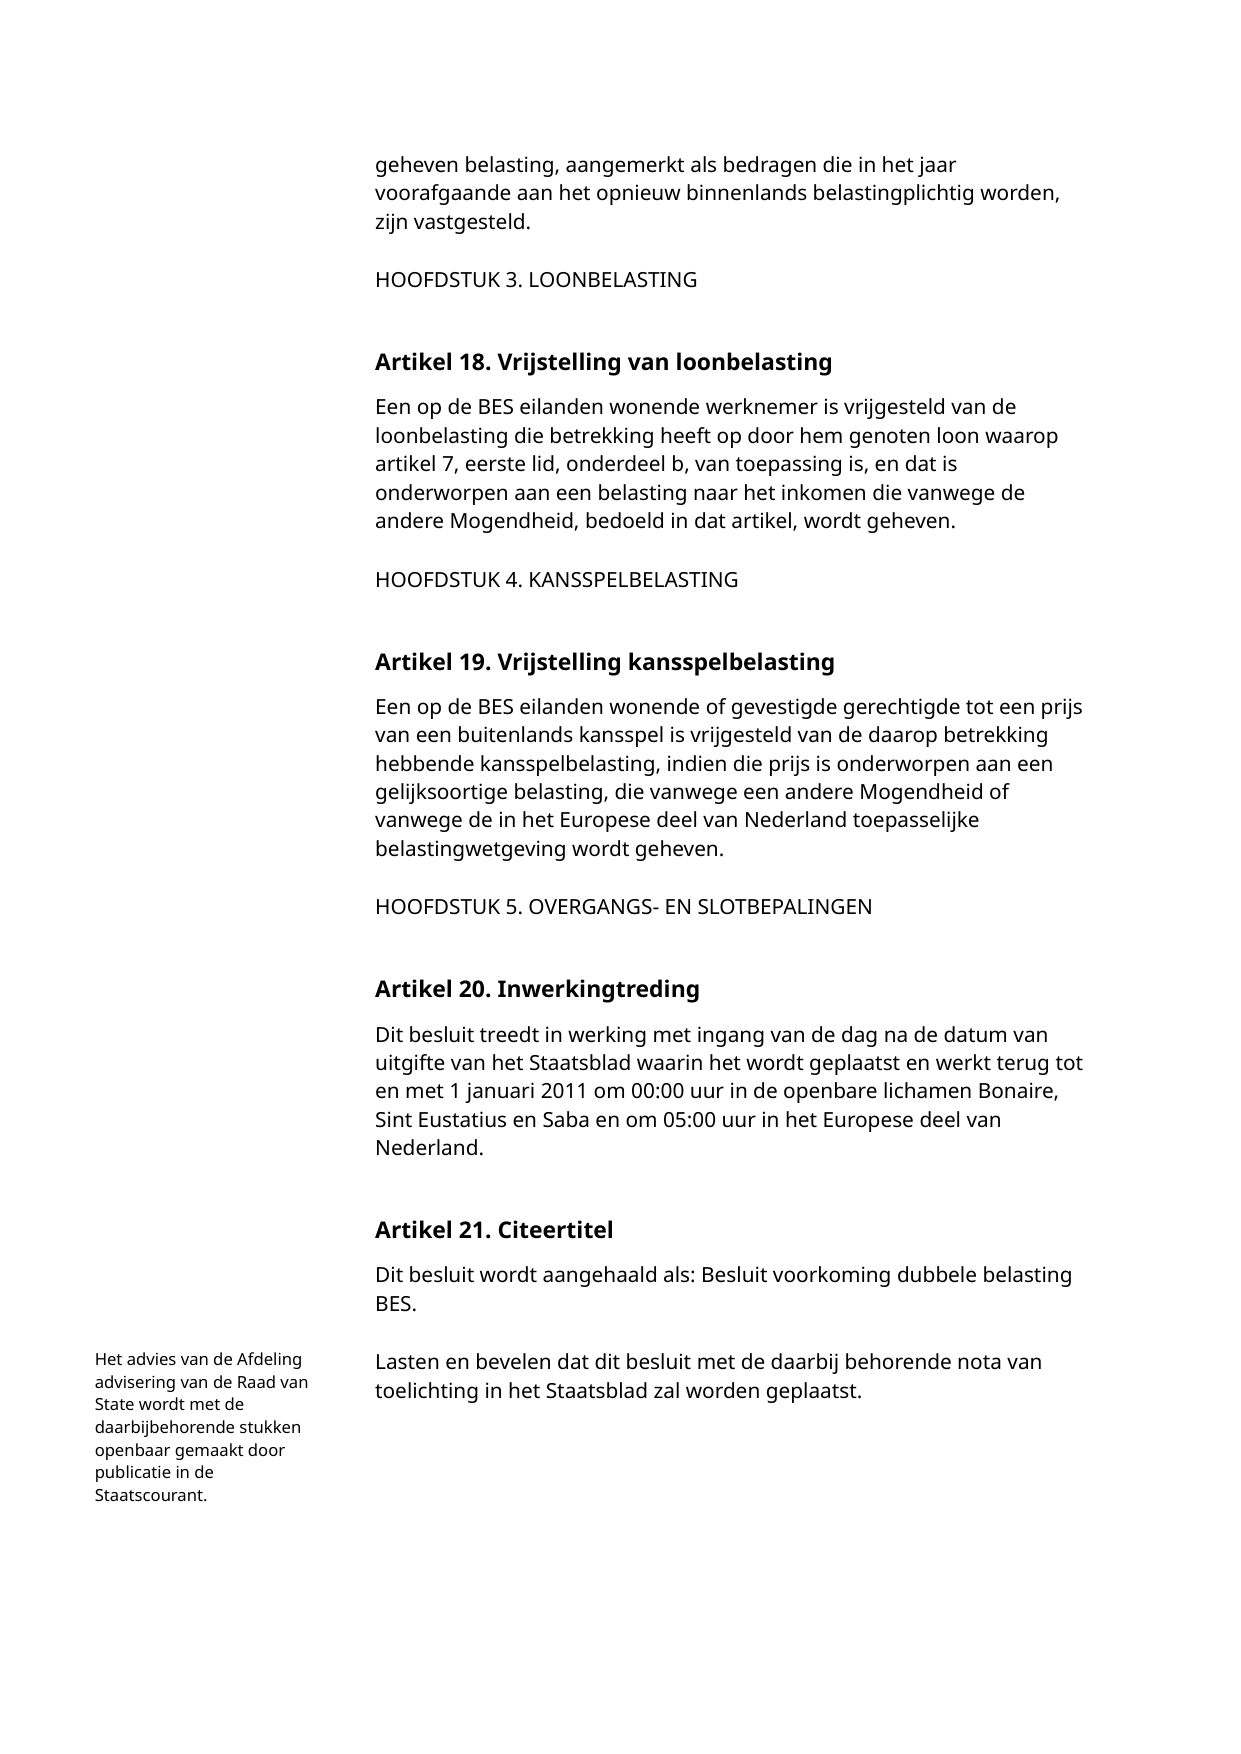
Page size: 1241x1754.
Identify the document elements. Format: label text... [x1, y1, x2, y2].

text Dit besluit treedt in werking met ingang van de dag na de datum van uitgifte van het Staatsblad waarin het wordt geplaatst en werkt terug tot en met 1 januari 2011 om 00:00 uur in de openbare lichamen Bonaire, Sint Eustatius en Saba en om 05:00 uur in het Europese deel van Nederland. [375, 1020, 1090, 1162]
subtitle Artikel 21. Citeertitel [375, 1214, 1090, 1246]
text geheven belasting, aangemerkt als bedragen die in het jaar voorafgaande aan het opnieuw binnenlands belastingplichtig worden, zijn vastgesteld. [375, 150, 1090, 235]
subtitle HOOFDSTUK 5. OVERGANGS- EN SLOTBEPALINGEN [375, 892, 1090, 921]
subtitle HOOFDSTUK 3. LOONBELASTING [375, 265, 1090, 294]
subtitle Artikel 20. Inwerkingtreding [375, 973, 1090, 1005]
text Lasten en bevelen dat dit besluit met de daarbij behorende nota van toelichting in het Staatsblad zal worden geplaatst. [375, 1347, 1090, 1404]
text Dit besluit wordt aangehaald als: Besluit voorkoming dubbele belasting BES. [375, 1261, 1090, 1317]
subtitle Artikel 19. Vrijstelling kansspelbelasting [375, 646, 1090, 677]
subtitle HOOFDSTUK 4. KANSSPELBELASTING [375, 565, 1090, 593]
text Een op de BES eilanden wonende of gevestigde gerechtigde tot een prijs van een buitenlands kansspel is vrijgesteld van de daarop betrekking hebbende kansspelbelasting, indien die prijs is onderworpen aan een gelijksoortige belasting, die vanwege een andere Mogendheid of vanwege de in het Europese deel van Nederland toepasselijke belastingwetgeving wordt geheven. [375, 692, 1090, 862]
text Een op de BES eilanden wonende werknemer is vrijgesteld van de loonbelasting die betrekking heeft op door hem genoten loon waarop artikel 7, eerste lid, onderdeel b, van toepassing is, en dat is onderworpen aan een belasting naar het inkomen die vanwege de andere Mogendheid, bedoeld in dat artikel, wordt geheven. [375, 392, 1090, 535]
text Het advies van de Afdeling advisering van de Raad van State wordt met de daarbijbehorende stukken openbaar gemaakt door publicatie in de Staatscourant. [94, 1347, 328, 1506]
subtitle Artikel 18. Vrijstelling van loonbelasting [375, 346, 1090, 377]
